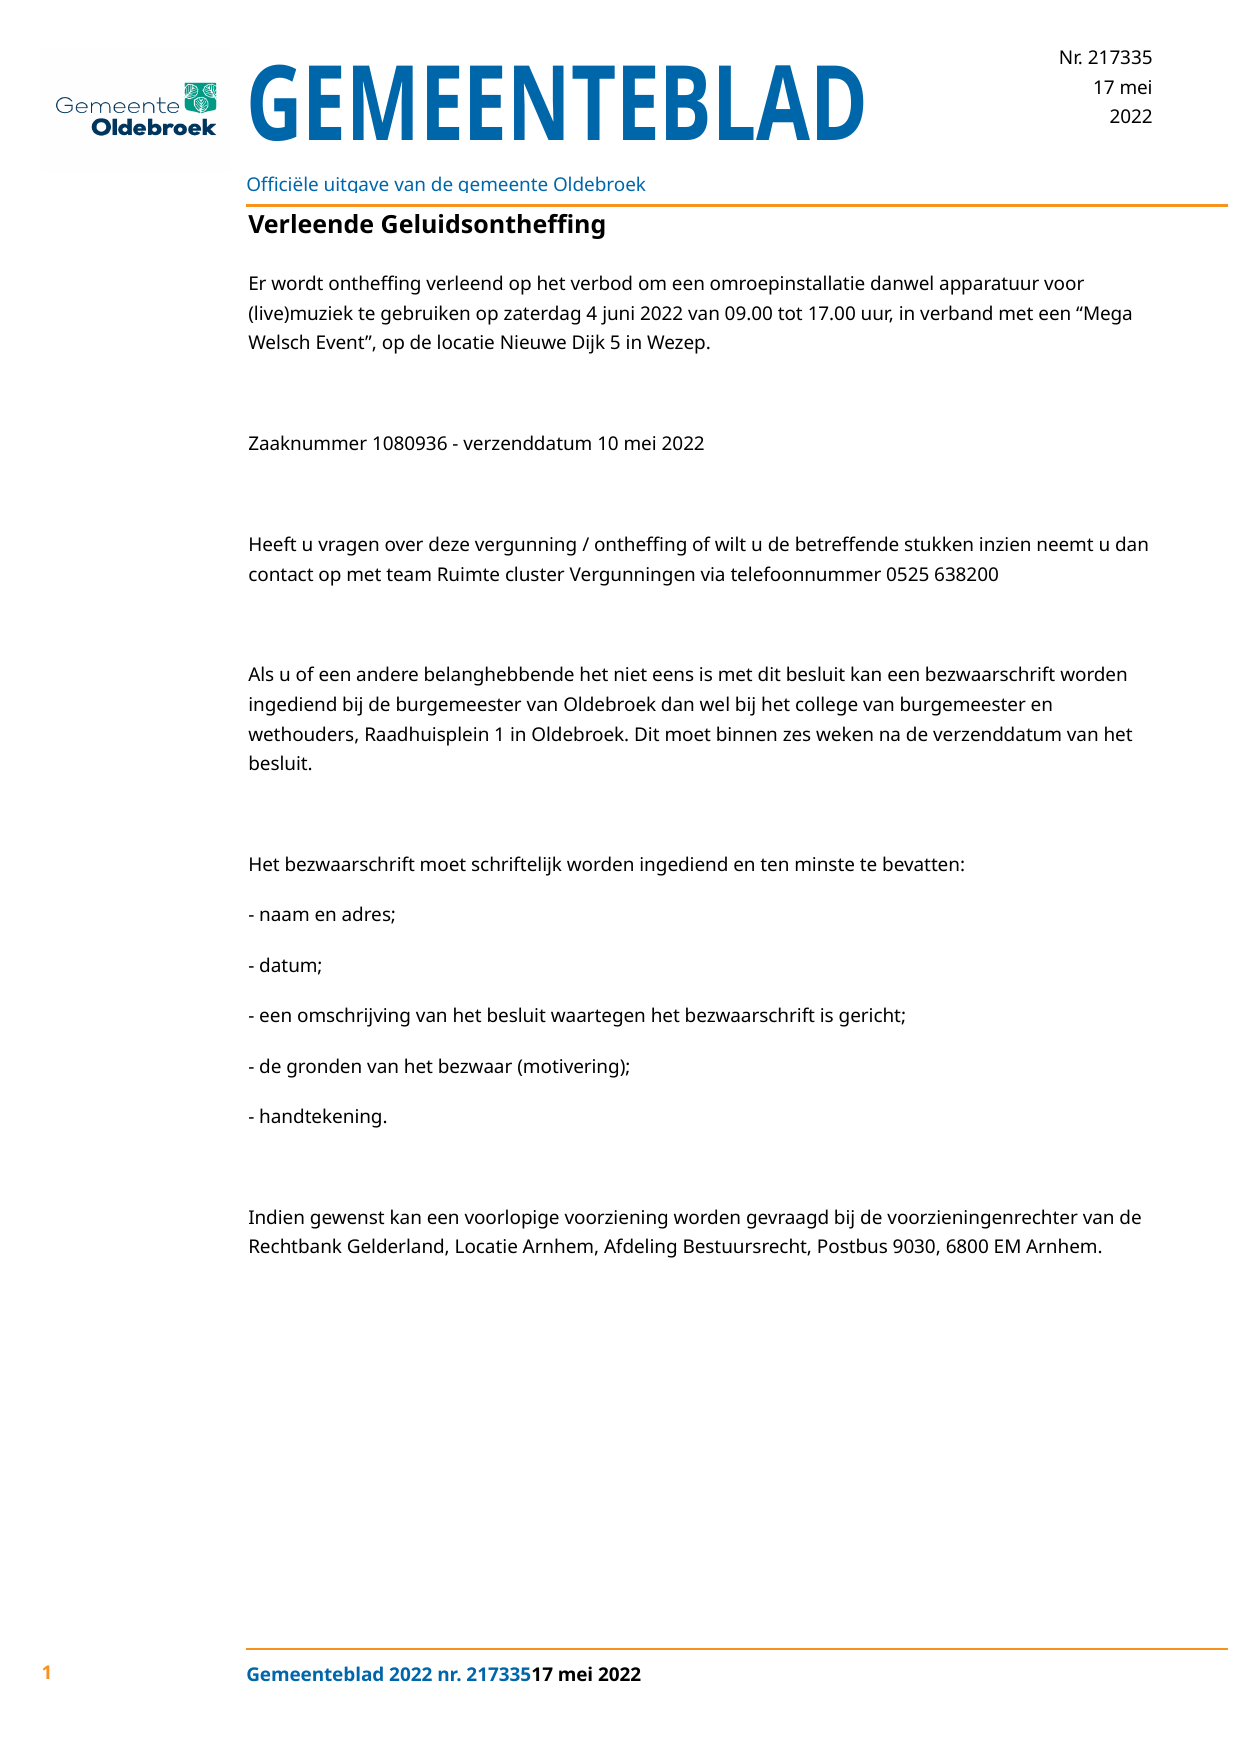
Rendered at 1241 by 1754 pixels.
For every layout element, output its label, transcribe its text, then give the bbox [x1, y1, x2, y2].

text Het bezwaarschrift moet schriftelijk worden ingediend en ten minste te bevatten: [248, 851, 1152, 877]
text - een omschrijving van het besluit waartegen het bezwaarschrift is gericht; [248, 1002, 1152, 1028]
text Er wordt ontheffing verleend op het verbod om een omroepinstallatie danwel apparatuur voor (live)muziek te gebruiken op zaterdag 4 juni 2022 van 09.00 tot 17.00 uur, in verband met een “Mega Welsch Event”, op de locatie Nieuwe Dijk 5 in Wezep. [248, 270, 1152, 355]
text - naam en adres; [248, 902, 1152, 927]
text Verleende Geluidsontheffing [248, 207, 1152, 241]
text Indien gewenst kan een voorlopige voorziening worden gevraagd bij de voorzieningenrechter van de Rechtbank Gelderland, Locatie Arnhem, Afdeling Bestuursrecht, Postbus 9030, 6800 EM Arnhem. [248, 1204, 1152, 1259]
text - handtekening. [248, 1103, 1152, 1129]
text Als u of een andere belanghebbende het niet eens is met dit besluit kan een bezwaarschrift worden ingediend bij de burgemeester van Oldebroek dan wel bij het college van burgemeester en wethouders, Raadhuisplein 1 in Oldebroek. Dit moet binnen zes weken na de verzenddatum van het besluit. [248, 662, 1152, 776]
text - datum; [248, 952, 1152, 978]
picture [41, 47, 231, 172]
text Heeft u vragen over deze vergunning / ontheffing of wilt u de betreffende stukken inzien neemt u dan contact op met team Ruimte cluster Vergunningen via telefoonnummer 0525 638200 [248, 531, 1152, 586]
text Zaaknummer 1080936 - verzenddatum 10 mei 2022 [248, 430, 1152, 456]
text - de gronden van het bezwaar (motivering); [248, 1053, 1152, 1078]
